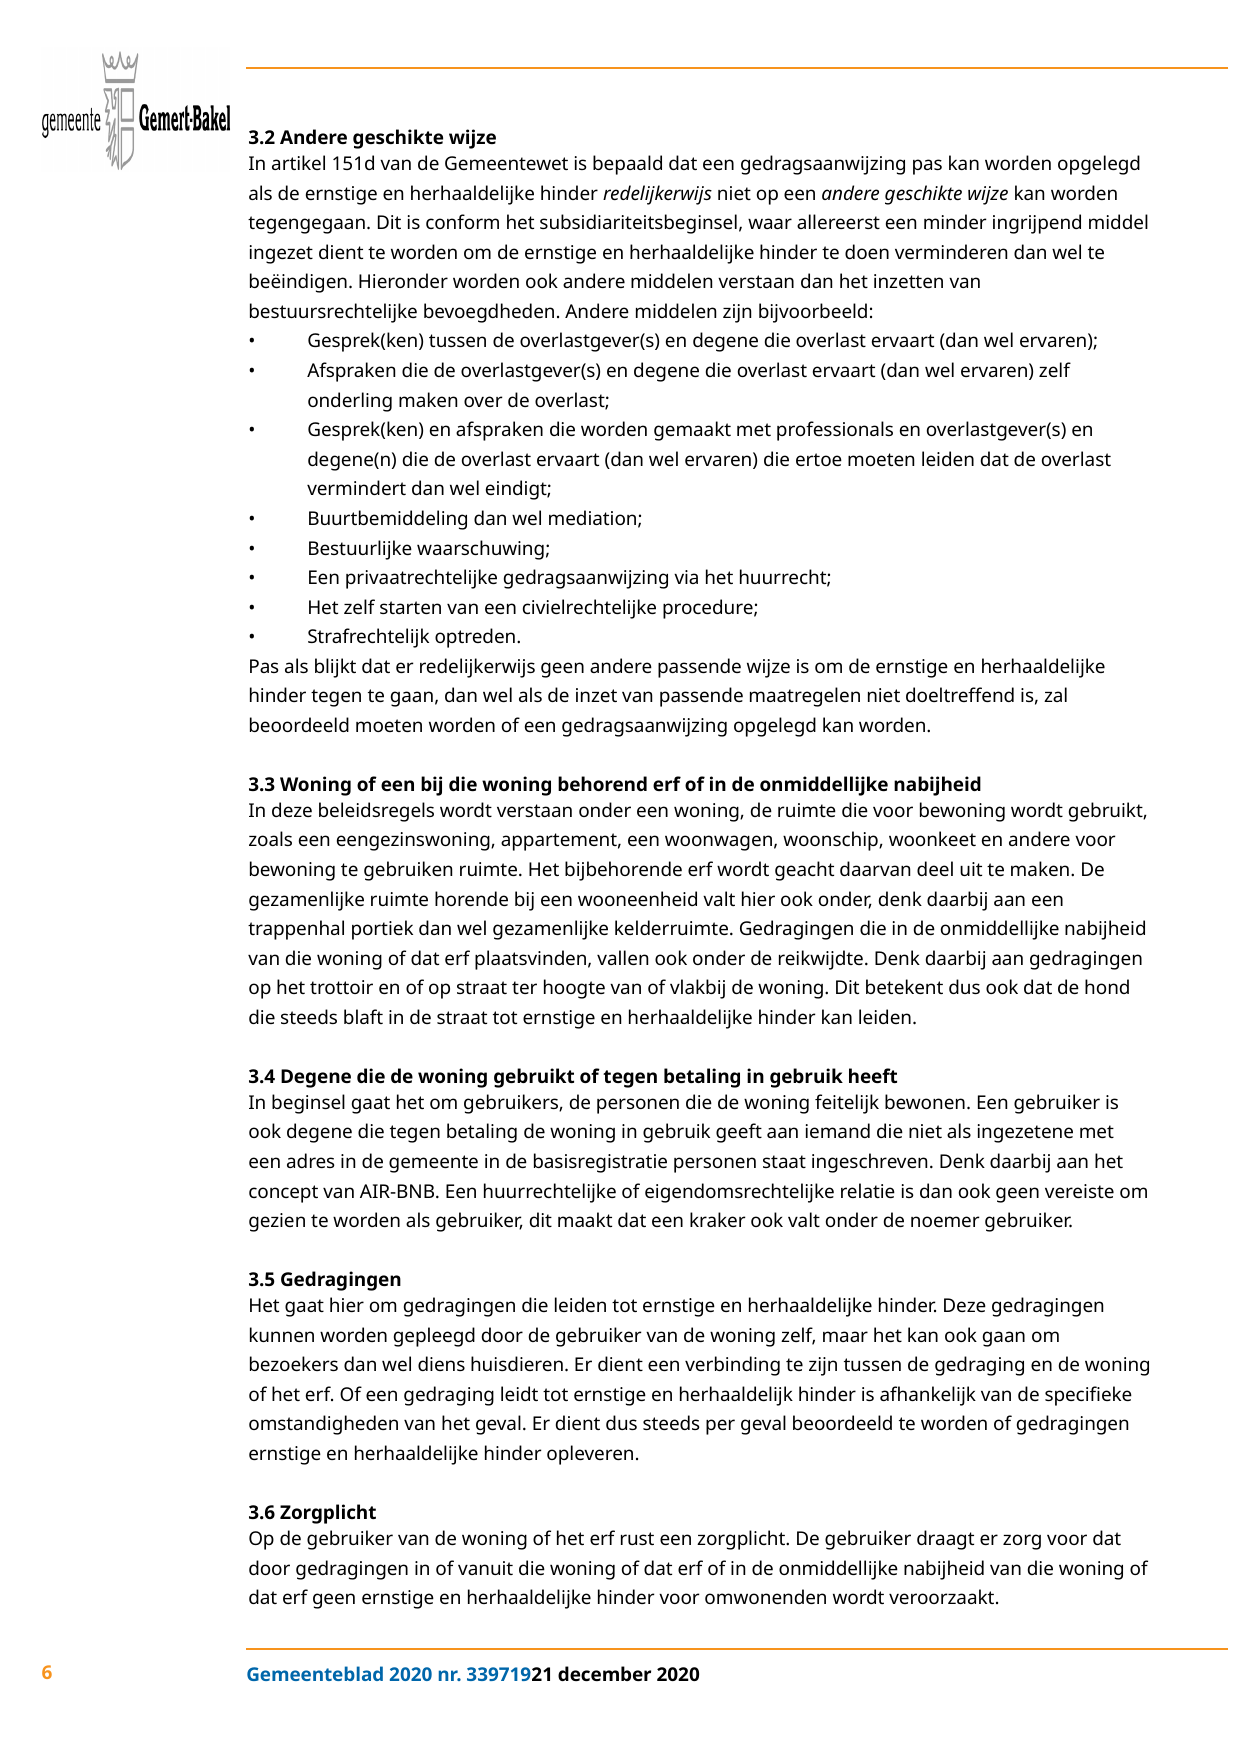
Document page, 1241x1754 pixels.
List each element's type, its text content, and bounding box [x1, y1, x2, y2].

list Een privaatrechtelijke gedragsaanwijzing via het huurrecht; [248, 564, 1152, 590]
text 3.6 Zorgplicht [248, 1499, 1152, 1525]
list Bestuurlijke waarschuwing; [248, 535, 1152, 560]
text Pas als blijkt dat er redelijkerwijs geen andere passende wijze is om de ernstige en herhaaldelijke hinder tegen te gaan, dan wel als de inzet van passende maatregelen niet doeltreffend is, zal beoordeeld moeten worden of een gedragsaanwijzing opgelegd kan worden. [248, 653, 1152, 738]
text 3.5 Gedragingen [248, 1267, 1152, 1292]
list Strafrechtelijk optreden. [248, 623, 1152, 649]
text 3.4 Degene die de woning gebruikt of tegen betaling in gebruik heeft [248, 1063, 1152, 1089]
list Gesprek(ken) tussen de overlastgever(s) en degene die overlast ervaart (dan wel ervaren); [248, 328, 1152, 353]
picture [41, 47, 231, 172]
text 3.3 Woning of een bij die woning behorend erf of in de onmiddellijke nabijheid [248, 771, 1152, 797]
list Afspraken die de overlastgever(s) en degene die overlast ervaart (dan wel ervaren) zelf onderling maken over de overlast; [248, 357, 1152, 412]
list Buurtbemiddeling dan wel mediation; [248, 505, 1152, 531]
text Op de gebruiker van de woning of het erf rust een zorgplicht. De gebruiker draagt er zorg voor dat door gedragingen in of vanuit die woning of dat erf of in de onmiddellijke nabijheid van die woning of dat erf geen ernstige en herhaaldelijke hinder voor omwonenden wordt veroorzaakt. [248, 1525, 1152, 1610]
list Gesprek(ken) en afspraken die worden gemaakt met professionals en overlastgever(s) en degene(n) die de overlast ervaart (dan wel ervaren) die ertoe moeten leiden dat de overlast vermindert dan wel eindigt; [248, 416, 1152, 501]
text In deze beleidsregels wordt verstaan onder een woning, de ruimte die voor bewoning wordt gebruikt, zoals een eengezinswoning, appartement, een woonwagen, woonschip, woonkeet en andere voor bewoning te gebruiken ruimte. Het bijbehorende erf wordt geacht daarvan deel uit te maken. De gezamenlijke ruimte horende bij een wooneenheid valt hier ook onder, denk daarbij aan een trappenhal portiek dan wel gezamenlijke kelderruimte. Gedragingen die in de onmiddellijke nabijheid van die woning of dat erf plaatsvinden, vallen ook onder de reikwijdte. Denk daarbij aan gedragingen op het trottoir en of op straat ter hoogte van of vlakbij de woning. Dit betekent dus ook dat de hond die steeds blaft in de straat tot ernstige en herhaaldelijke hinder kan leiden. [248, 797, 1152, 1030]
text In beginsel gaat het om gebruikers, de personen die de woning feitelijk bewonen. Een gebruiker is ook degene die tegen betaling de woning in gebruik geeft aan iemand die niet als ingezetene met een adres in de gemeente in de basisregistratie personen staat ingeschreven. Denk daarbij aan het concept van AIR-BNB. Een huurrechtelijke of eigendomsrechtelijke relatie is dan ook geen vereiste om gezien te worden als gebruiker, dit maakt dat een kraker ook valt onder de noemer gebruiker. [248, 1089, 1152, 1233]
text 3.2 Andere geschikte wijze [248, 124, 1152, 150]
list Het zelf starten van een civielrechtelijke procedure; [248, 594, 1152, 619]
text In artikel 151d van de Gemeentewet is bepaald dat een gedragsaanwijzing pas kan worden opgelegd als de ernstige en herhaaldelijke hinder redelijkerwijs niet op een andere geschikte wijze kan worden tegengegaan. Dit is conform het subsidiariteitsbeginsel, waar allereerst een minder ingrijpend middel ingezet dient te worden om de ernstige en herhaaldelijke hinder te doen verminderen dan wel te beëindigen. Hieronder worden ook andere middelen verstaan dan het inzetten van bestuursrechtelijke bevoegdheden. Andere middelen zijn bijvoorbeeld: [248, 150, 1152, 324]
text Het gaat hier om gedragingen die leiden tot ernstige en herhaaldelijke hinder. Deze gedragingen kunnen worden gepleegd door de gebruiker van de woning zelf, maar het kan ook gaan om bezoekers dan wel diens huisdieren. Er dient een verbinding te zijn tussen de gedraging en de woning of het erf. Of een gedraging leidt tot ernstige en herhaaldelijk hinder is afhankelijk van de specifieke omstandigheden van het geval. Er dient dus steeds per geval beoordeeld te worden of gedragingen ernstige en herhaaldelijke hinder opleveren. [248, 1292, 1152, 1466]
